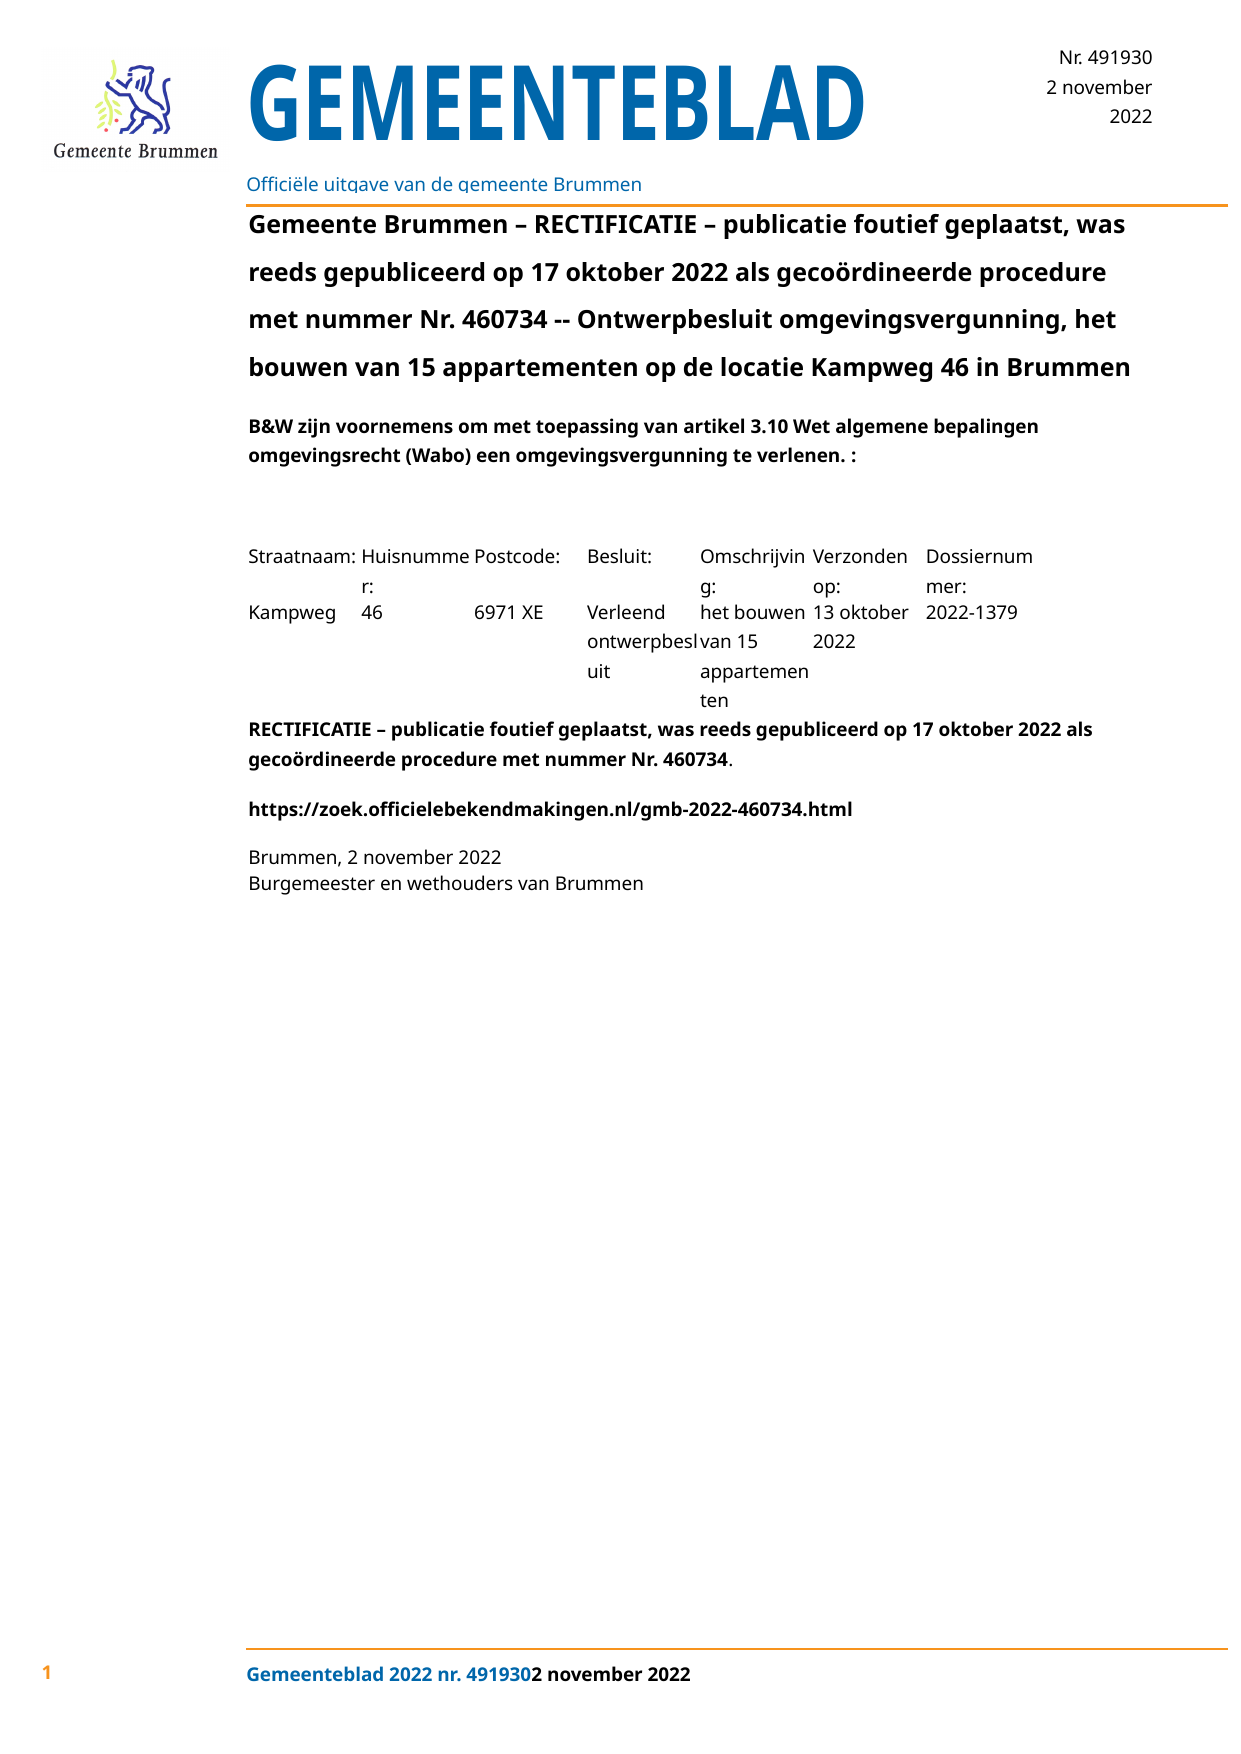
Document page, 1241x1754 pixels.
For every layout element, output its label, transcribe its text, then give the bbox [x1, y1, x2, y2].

picture [41, 47, 231, 172]
text Brummen, 2 november 2022 [248, 844, 1152, 870]
table_cell [1039, 599, 1152, 713]
table_cell het bouwen van 15 appartementen [700, 599, 813, 713]
table_cell Kampweg [248, 599, 361, 713]
table_cell 13 oktober 2022 [813, 599, 926, 713]
table_header [1039, 544, 1152, 599]
table_cell 6971 XE [474, 599, 587, 713]
table_header Dossiernummer: [926, 544, 1038, 599]
text Gemeente Brummen – RECTIFICATIE – publicatie foutief geplaatst, was reeds gepubliceerd op 17 oktober 2022 als gecoördineerde procedure met nummer Nr. 460734 -- Ontwerpbesluit omgevingsvergunning, het bouwen van 15 appartementen op de locatie Kampweg 46 in Brummen [248, 207, 1152, 384]
text Burgemeester en wethouders van Brummen [248, 870, 1152, 896]
text https://zoek.officielebekendmakingen.nl/gmb-2022-460734.html [248, 797, 1152, 822]
text RECTIFICATIE – publicatie foutief geplaatst, was reeds gepubliceerd op 17 oktober 2022 als gecoördineerde procedure met nummer Nr. 460734. [248, 717, 1152, 772]
table_header Omschrijving: [700, 544, 813, 599]
table_cell Verleend ontwerpbesluit [587, 599, 700, 713]
table_header Verzonden op: [813, 544, 926, 599]
table_header Huisnummer: [361, 544, 474, 599]
table_cell 46 [361, 599, 474, 713]
table_cell 2022-1379 [926, 599, 1038, 713]
table_header Postcode: [474, 544, 587, 599]
table_header Straatnaam: [248, 544, 361, 599]
text B&W zijn voornemens om met toepassing van artikel 3.10 Wet algemene bepalingen omgevingsrecht (Wabo) een omgevingsvergunning te verlenen. : [248, 413, 1152, 468]
table_header Besluit: [587, 544, 700, 599]
